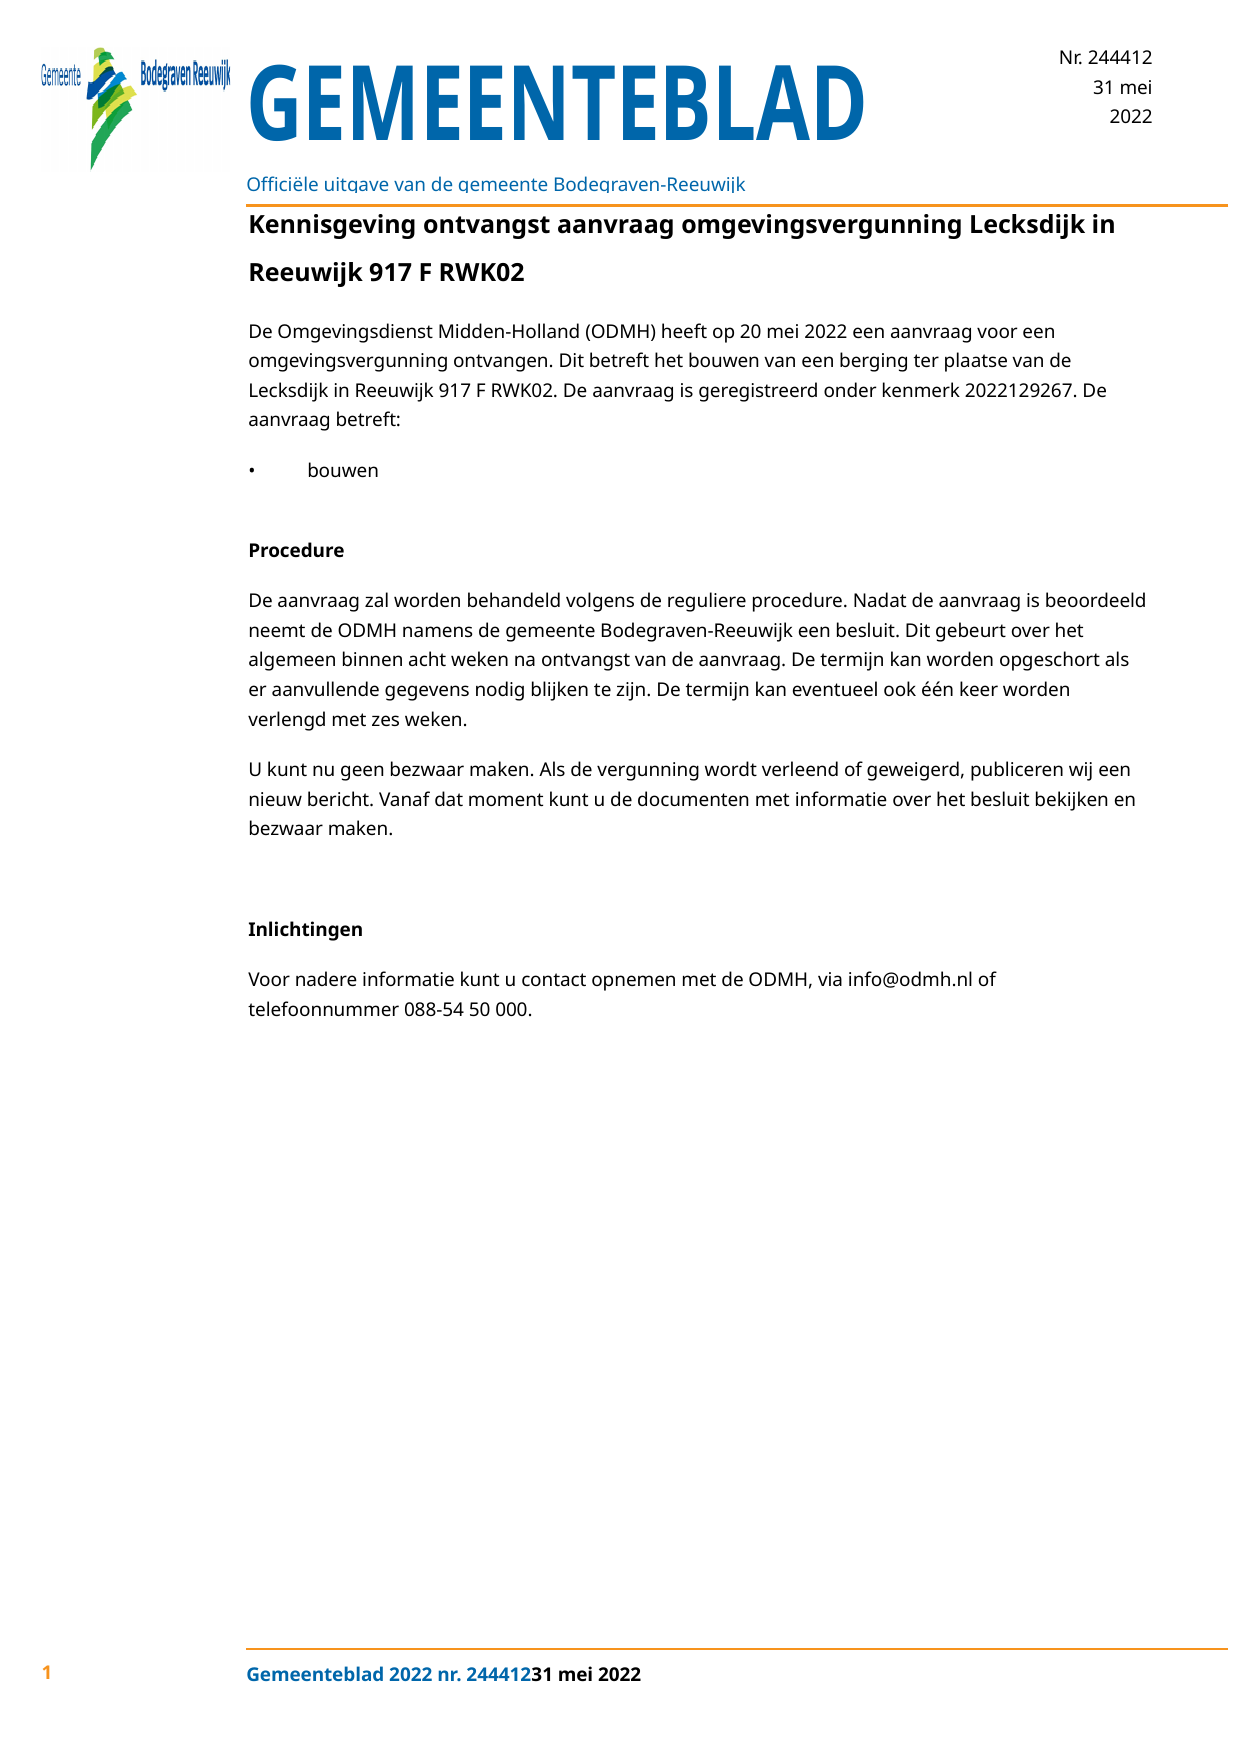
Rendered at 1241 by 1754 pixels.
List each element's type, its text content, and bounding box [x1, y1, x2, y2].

picture [41, 47, 231, 172]
text U kunt nu geen bezwaar maken. Als de vergunning wordt verleend of geweigerd, publiceren wij een nieuw bericht. Vanaf dat moment kunt u de documenten met informatie over het besluit bekijken en bezwaar maken. [248, 756, 1152, 841]
text De aanvraag zal worden behandeld volgens de reguliere procedure. Nadat de aanvraag is beoordeeld neemt de ODMH namens de gemeente Bodegraven-Reeuwijk een besluit. Dit gebeurt over het algemeen binnen acht weken na ontvangst van de aanvraag. De termijn kan worden opgeschort als er aanvullende gegevens nodig blijken te zijn. De termijn kan eventueel ook één keer worden verlengd met zes weken. [248, 587, 1152, 732]
text Procedure [248, 537, 1152, 563]
list bouwen [248, 457, 1152, 483]
text Voor nadere informatie kunt u contact opnemen met de ODMH, via info@odmh.nl of telefoonnummer 088-54 50 000. [248, 967, 1152, 1022]
text Kennisgeving ontvangst aanvraag omgevingsvergunning Lecksdijk in Reeuwijk 917 F RWK02 [248, 207, 1152, 288]
text De Omgevingsdienst Midden-Holland (ODMH) heeft op 20 mei 2022 een aanvraag voor een omgevingsvergunning ontvangen. Dit betreft het bouwen van een berging ter plaatse van de Lecksdijk in Reeuwijk 917 F RWK02. De aanvraag is geregistreerd onder kenmerk 2022129267. De aanvraag betreft: [248, 318, 1152, 432]
text Inlichtingen [248, 916, 1152, 942]
